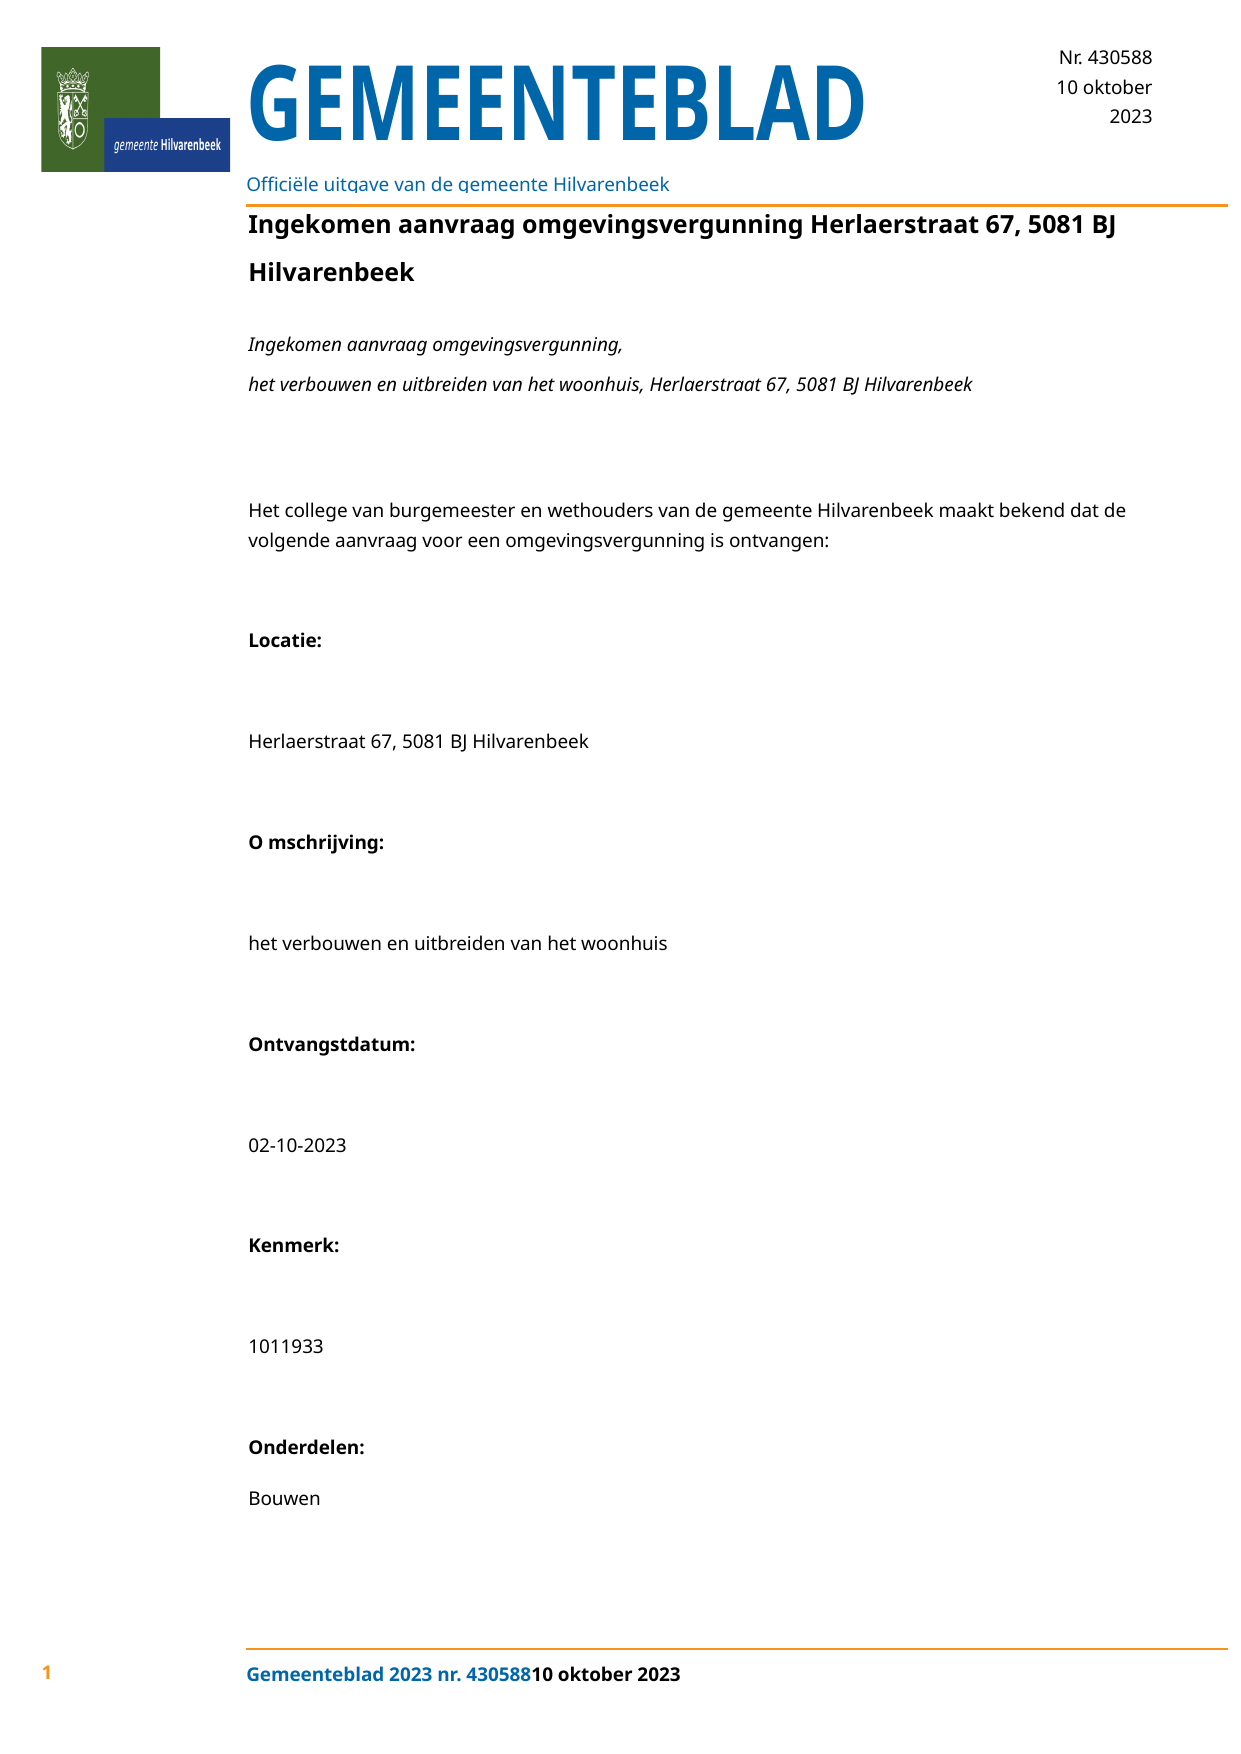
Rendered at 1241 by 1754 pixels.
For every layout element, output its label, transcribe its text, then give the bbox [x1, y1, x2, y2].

text het verbouwen en uitbreiden van het woonhuis, Herlaerstraat 67, 5081 BJ Hilvarenbeek [248, 371, 1152, 396]
text Locatie: [248, 628, 1152, 653]
text Herlaerstraat 67, 5081 BJ Hilvarenbeek [248, 728, 1152, 754]
text Kenmerk: [248, 1233, 1152, 1258]
text Onderdelen: [248, 1434, 1152, 1460]
text O mschrijving: [248, 829, 1152, 855]
text het verbouwen en uitbreiden van het woonhuis [248, 930, 1152, 956]
text Ingekomen aanvraag omgevingsvergunning, [248, 331, 1152, 357]
text 02-10-2023 [248, 1132, 1152, 1158]
text Bouwen [248, 1485, 1152, 1511]
text 1011933 [248, 1333, 1152, 1359]
text Het college van burgemeester en wethouders van de gemeente Hilvarenbeek maakt bekend dat de volgende aanvraag voor een omgevingsvergunning is ontvangen: [248, 497, 1152, 553]
text Ontvangstdatum: [248, 1031, 1152, 1057]
picture [41, 47, 231, 172]
text Ingekomen aanvraag omgevingsvergunning Herlaerstraat 67, 5081 BJ Hilvarenbeek [248, 207, 1152, 288]
